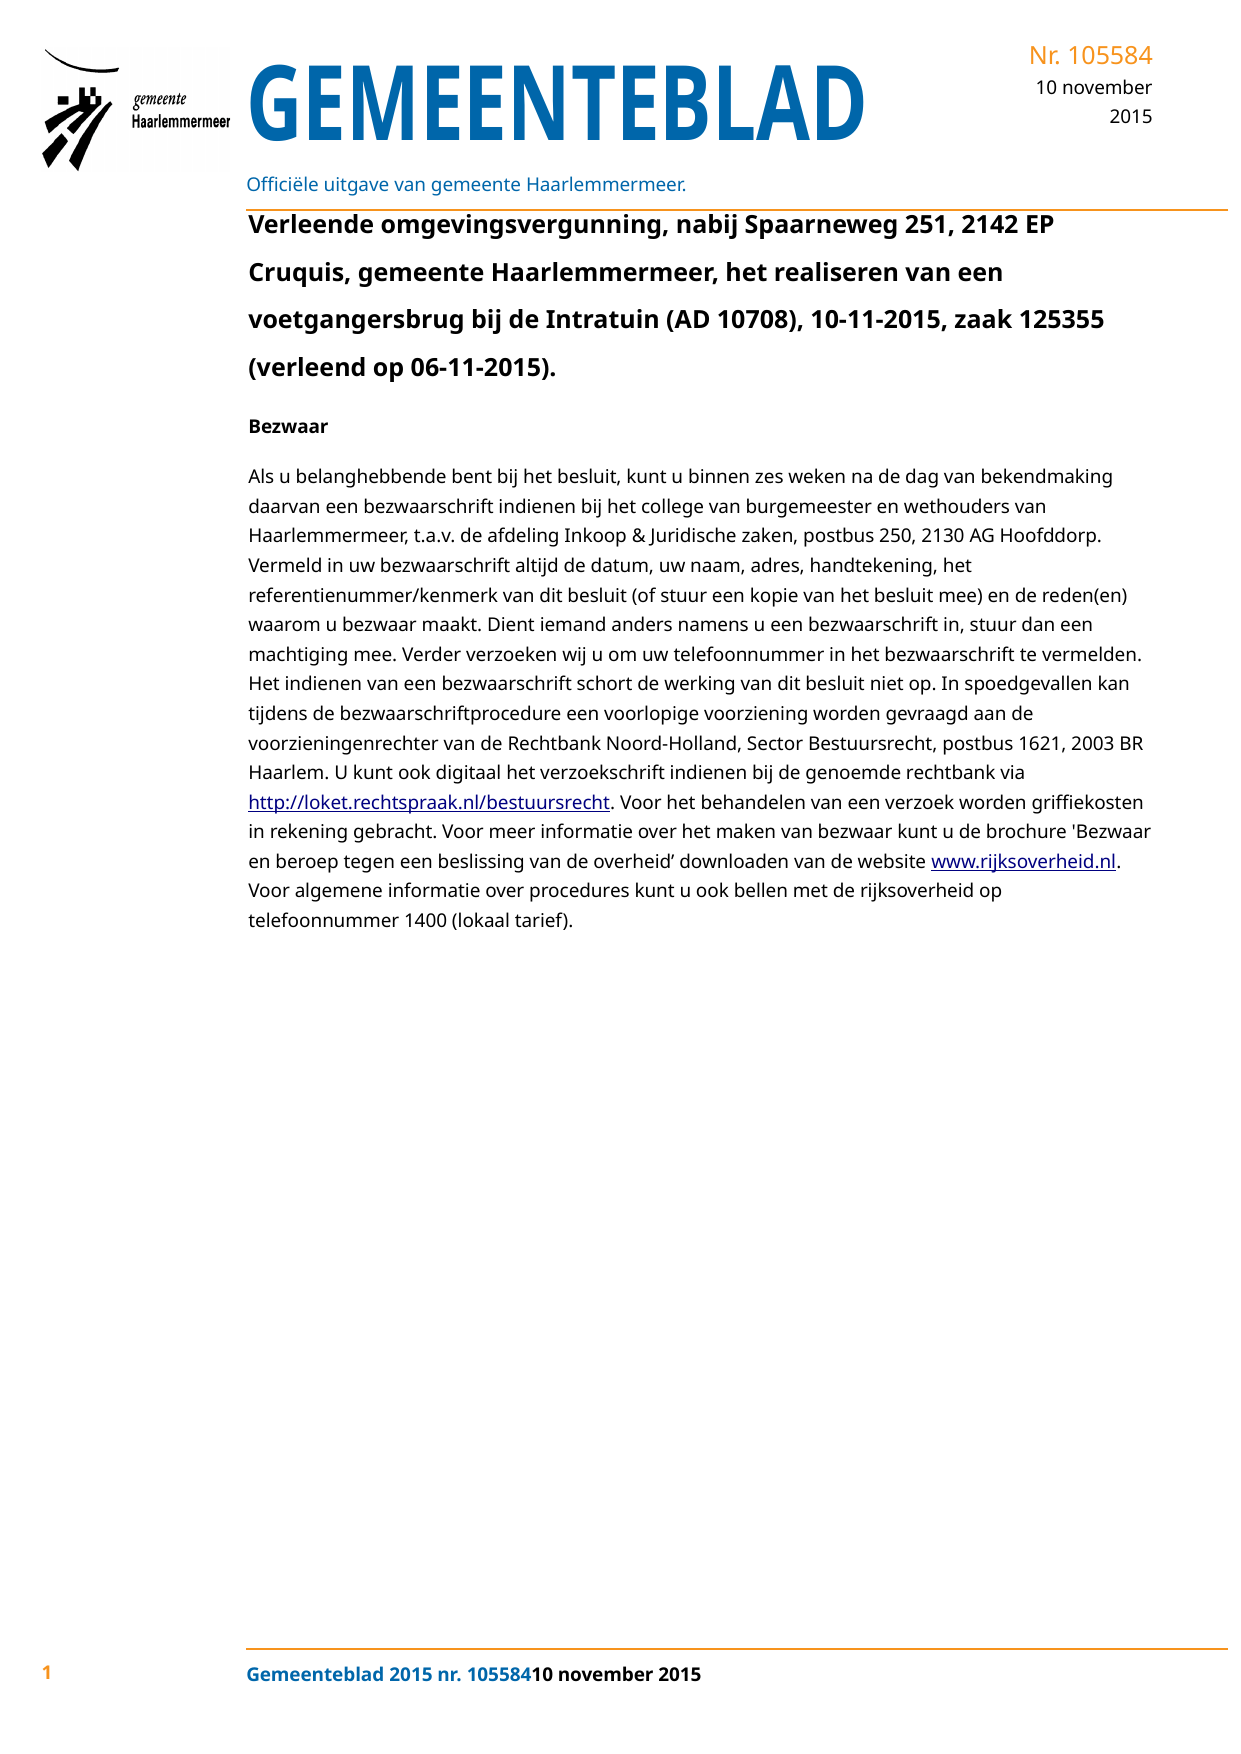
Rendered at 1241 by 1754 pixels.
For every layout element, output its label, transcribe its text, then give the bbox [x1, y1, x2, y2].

text Bezwaar [248, 413, 1152, 439]
picture [41, 47, 231, 172]
text Als u belanghebbende bent bij het besluit, kunt u binnen zes weken na de dag van bekendmaking daarvan een bezwaarschrift indienen bij het college van burgemeester en wethouders van Haarlemmermeer, t.a.v. de afdeling Inkoop & Juridische zaken, postbus 250, 2130 AG Hoofddorp. Vermeld in uw bezwaarschrift altijd de datum, uw naam, adres, handtekening, het referentienummer/kenmerk van dit besluit (of stuur een kopie van het besluit mee) en de reden(en) waarom u bezwaar maakt. Dient iemand anders namens u een bezwaarschrift in, stuur dan een machtiging mee. Verder verzoeken wij u om uw telefoonnummer in het bezwaarschrift te vermelden. Het indienen van een bezwaarschrift schort de werking van dit besluit niet op. In spoedgevallen kan tijdens de bezwaarschriftprocedure een voorlopige voorziening worden gevraagd aan de voorzieningenrechter van de Rechtbank Noord-Holland, Sector Bestuursrecht, postbus 1621, 2003 BR Haarlem. U kunt ook digitaal het verzoekschrift indienen bij de genoemde rechtbank via http://loket.rechtspraak.nl/bestuursrecht. Voor het behandelen van een verzoek worden griffiekosten in rekening gebracht. Voor meer informatie over het maken van bezwaar kunt u de brochure 'Bezwaar en beroep tegen een beslissing van de overheid’ downloaden van de website www.rijksoverheid.nl. Voor algemene informatie over procedures kunt u ook bellen met de rijksoverheid op telefoonnummer 1400 (lokaal tarief). [248, 463, 1152, 933]
text Verleende omgevingsvergunning, nabij Spaarneweg 251, 2142 EP Cruquis, gemeente Haarlemmermeer, het realiseren van een voetgangersbrug bij de Intratuin (AD 10708), 10-11-2015, zaak 125355 (verleend op 06-11-2015). [248, 211, 1152, 384]
